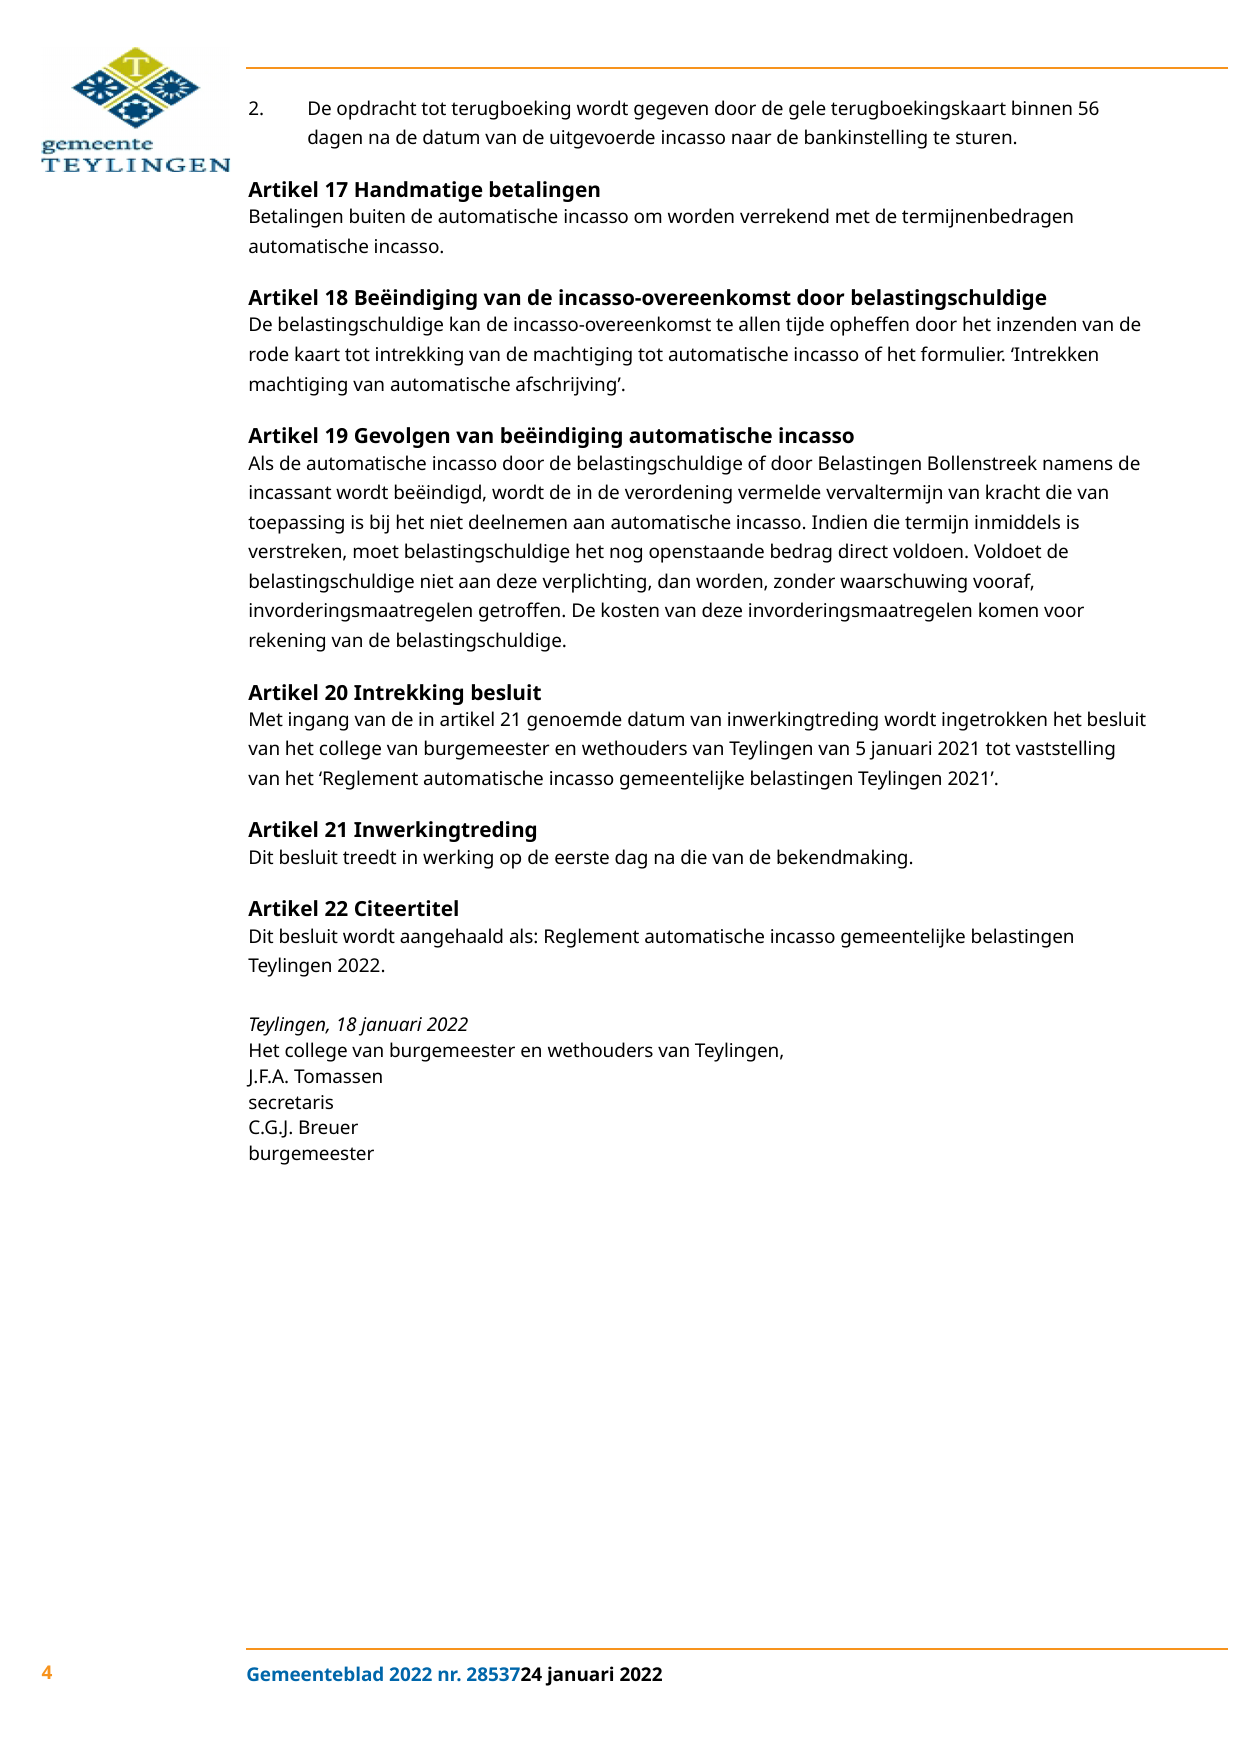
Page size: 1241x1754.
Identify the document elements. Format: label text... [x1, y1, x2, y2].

text Artikel 18 Beëindiging van de incasso-overeenkomst door belastingschuldige [248, 283, 1152, 312]
text Het college van burgemeester en wethouders van Teylingen, [248, 1037, 1152, 1063]
text C.G.J. Breuer [248, 1114, 1152, 1140]
text Met ingang van de in artikel 21 genoemde datum van inwerkingtreding wordt ingetrokken het besluit van het college van burgemeester en wethouders van Teylingen van 5 januari 2021 tot vaststelling van het ‘Reglement automatische incasso gemeentelijke belastingen Teylingen 2021’. [248, 706, 1152, 791]
text secretaris [248, 1089, 1152, 1114]
picture [41, 47, 231, 172]
text burgemeester [248, 1140, 1152, 1166]
text Artikel 17 Handmatige betalingen [248, 175, 1152, 203]
text Teylingen, 18 januari 2022 [248, 1012, 1152, 1037]
list De opdracht tot terugboeking wordt gegeven door de gele terugboekingskaart binnen 56 dagen na de datum van de uitgevoerde incasso naar de bankinstelling te sturen. [248, 95, 1152, 150]
text J.F.A. Tomassen [248, 1063, 1152, 1089]
text Dit besluit wordt aangehaald als: Reglement automatische incasso gemeentelijke belastingen Teylingen 2022. [248, 923, 1152, 978]
text Artikel 22 Citeertitel [248, 894, 1152, 923]
text Betalingen buiten de automatische incasso om worden verrekend met de termijnenbedragen automatische incasso. [248, 203, 1152, 258]
text Artikel 21 Inwerkingtreding [248, 816, 1152, 844]
text Dit besluit treedt in werking op de eerste dag na die van de bekendmaking. [248, 844, 1152, 870]
text Artikel 19 Gevolgen van beëindiging automatische incasso [248, 421, 1152, 450]
text Als de automatische incasso door de belastingschuldige of door Belastingen Bollenstreek namens de incassant wordt beëindigd, wordt de in de verordening vermelde vervaltermijn van kracht die van toepassing is bij het niet deelnemen aan automatische incasso. Indien die termijn inmiddels is verstreken, moet belastingschuldige het nog openstaande bedrag direct voldoen. Voldoet de belastingschuldige niet aan deze verplichting, dan worden, zonder waarschuwing vooraf, invorderingsmaatregelen getroffen. De kosten van deze invorderingsmaatregelen komen voor rekening van de belastingschuldige. [248, 450, 1152, 653]
text Artikel 20 Intrekking besluit [248, 678, 1152, 706]
text De belastingschuldige kan de incasso-overeenkomst te allen tijde opheffen door het inzenden van de rode kaart tot intrekking van de machtiging tot automatische incasso of het formulier. ‘Intrekken machtiging van automatische afschrijving’. [248, 312, 1152, 397]
